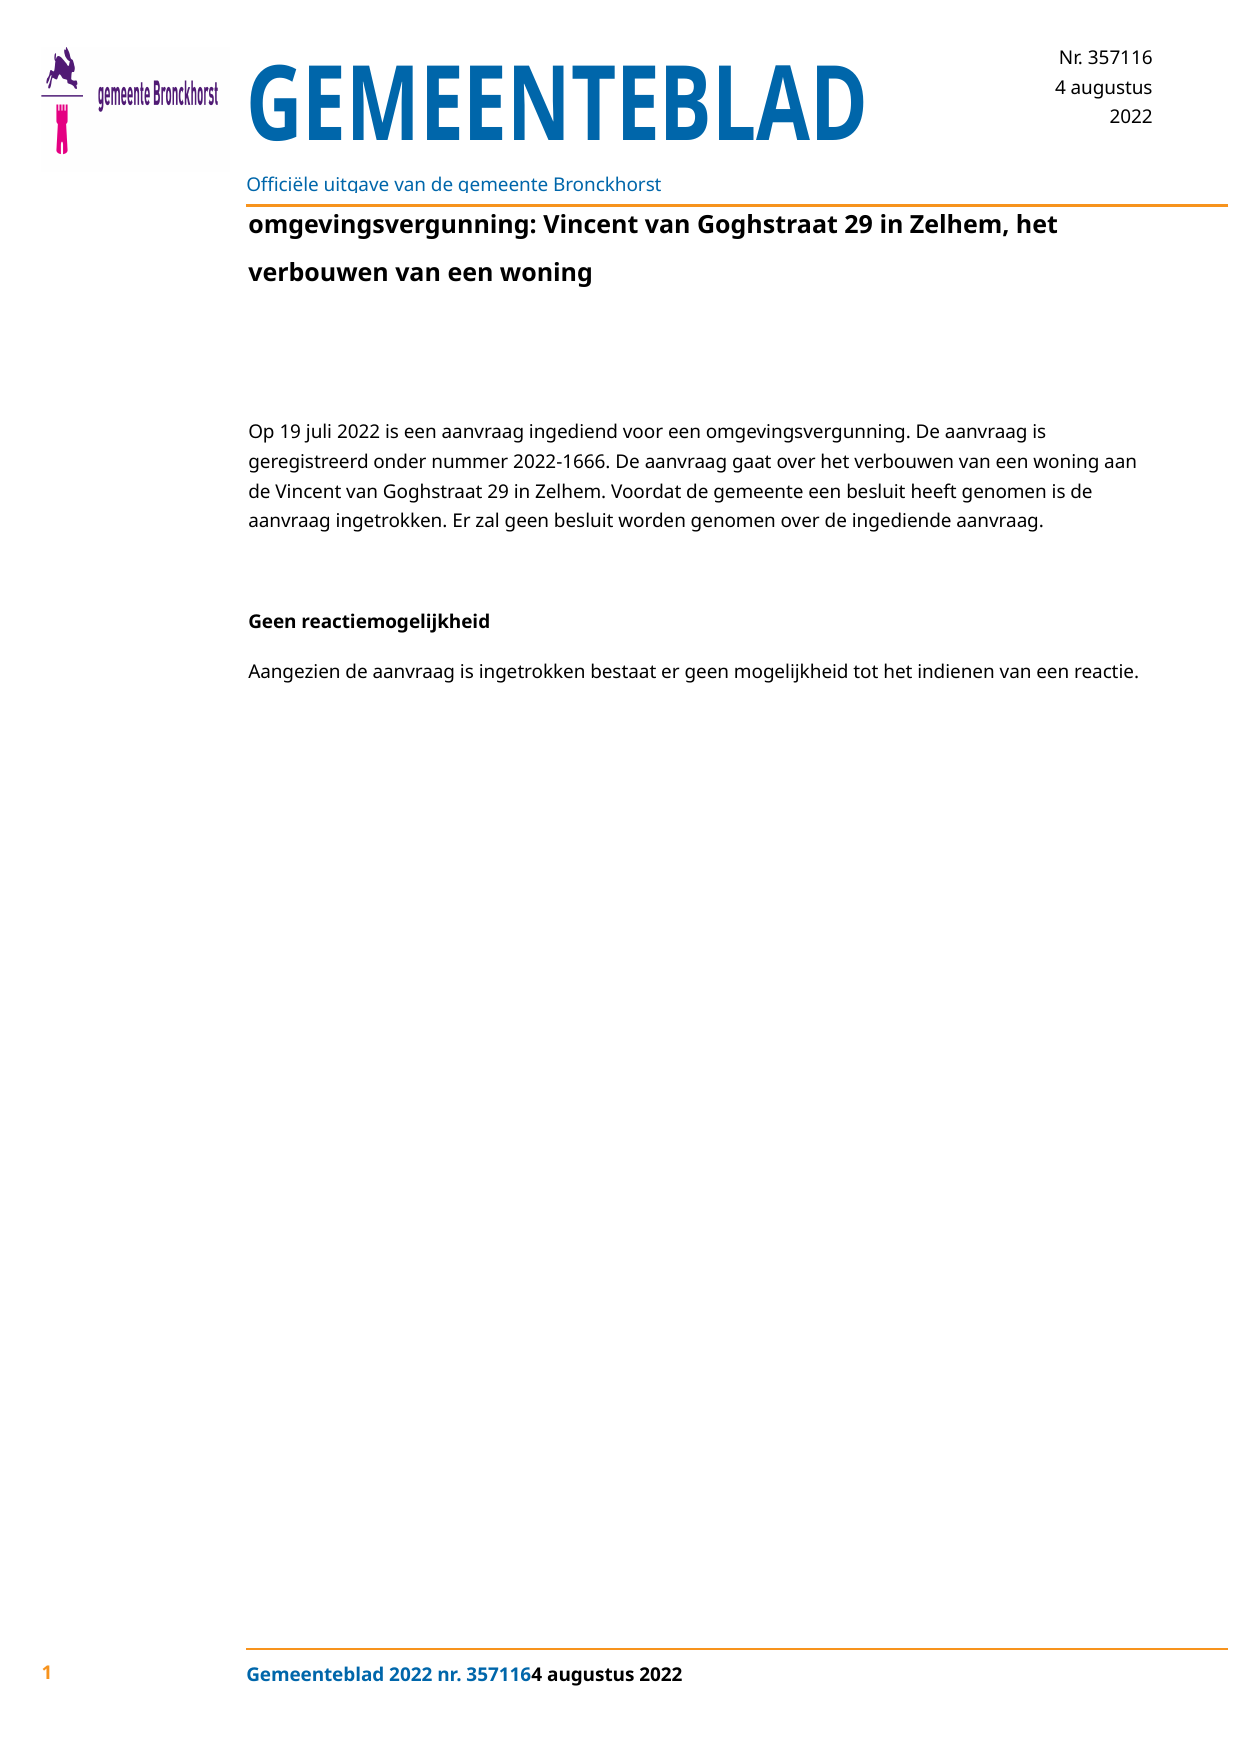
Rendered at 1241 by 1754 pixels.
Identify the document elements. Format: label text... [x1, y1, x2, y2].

picture [41, 47, 231, 172]
text omgevingsvergunning: Vincent van Goghstraat 29 in Zelhem, het verbouwen van een woning [248, 207, 1152, 288]
text Aangezien de aanvraag is ingetrokken bestaat er geen mogelijkheid tot het indienen van een reactie. [248, 659, 1152, 684]
text Geen reactiemogelijkheid [248, 608, 1152, 634]
text Op 19 juli 2022 is een aanvraag ingediend voor een omgevingsvergunning. De aanvraag is geregistreerd onder nummer 2022-1666. De aanvraag gaat over het verbouwen van een woning aan de Vincent van Goghstraat 29 in Zelhem. Voordat de gemeente een besluit heeft genomen is de aanvraag ingetrokken. Er zal geen besluit worden genomen over de ingediende aanvraag. [248, 419, 1152, 533]
